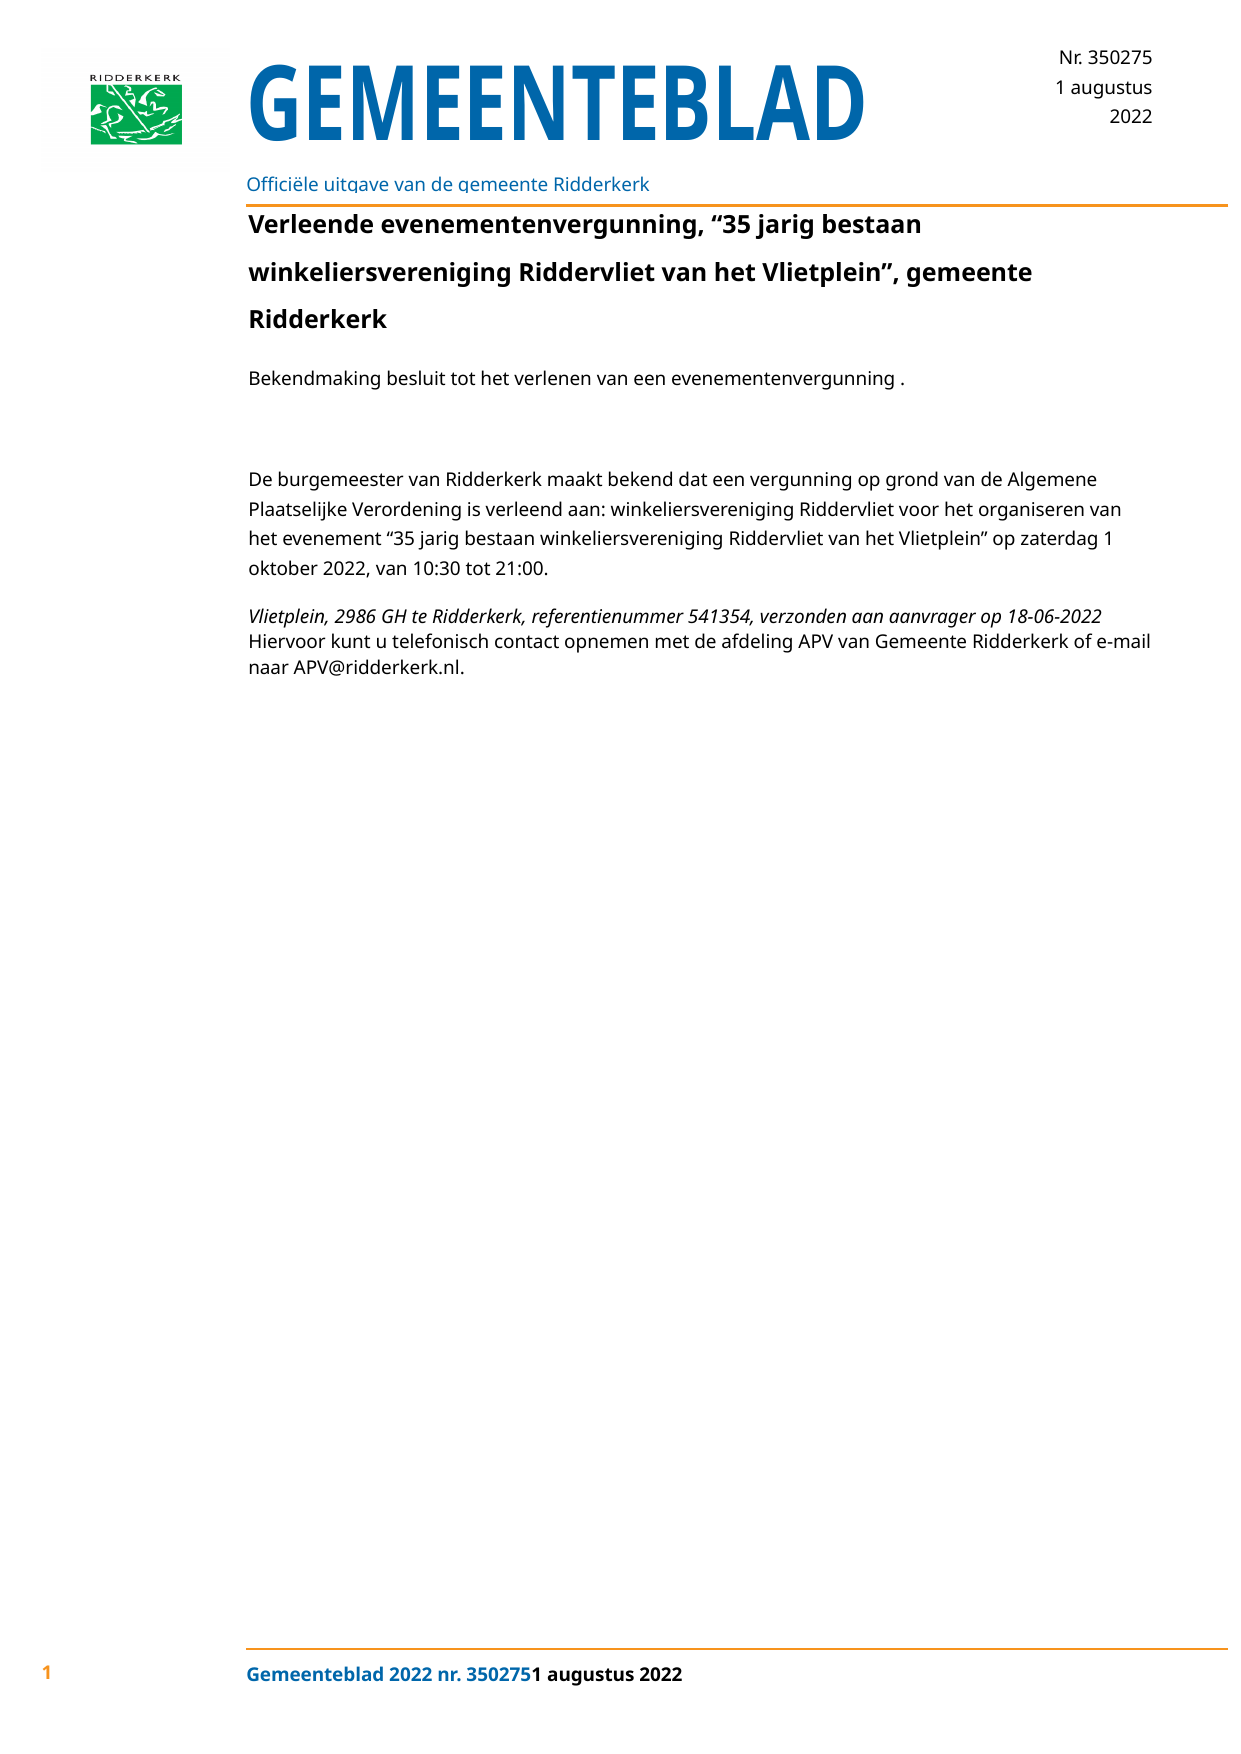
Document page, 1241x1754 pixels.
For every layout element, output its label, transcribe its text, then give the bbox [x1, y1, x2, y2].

picture [41, 47, 231, 172]
text De burgemeester van Ridderkerk maakt bekend dat een vergunning op grond van de Algemene Plaatselijke Verordening is verleend aan: winkeliersvereniging Riddervliet voor het organiseren van het evenement “35 jarig bestaan winkeliersvereniging Riddervliet van het Vlietplein” op zaterdag 1 oktober 2022, van 10:30 tot 21:00. [248, 466, 1152, 581]
text Bekendmaking besluit tot het verlenen van een evenementenvergunning . [248, 366, 1152, 391]
text Verleende evenementenvergunning, “35 jarig bestaan winkeliersvereniging Riddervliet van het Vlietplein”, gemeente Ridderkerk [248, 207, 1152, 336]
text Vlietplein, 2986 GH te Ridderkerk, referentienummer 541354, verzonden aan aanvrager op 18-06-2022 [248, 603, 1152, 629]
text Hiervoor kunt u telefonisch contact opnemen met de afdeling APV van Gemeente Ridderkerk of e-mail naar APV@ridderkerk.nl. [248, 629, 1152, 680]
